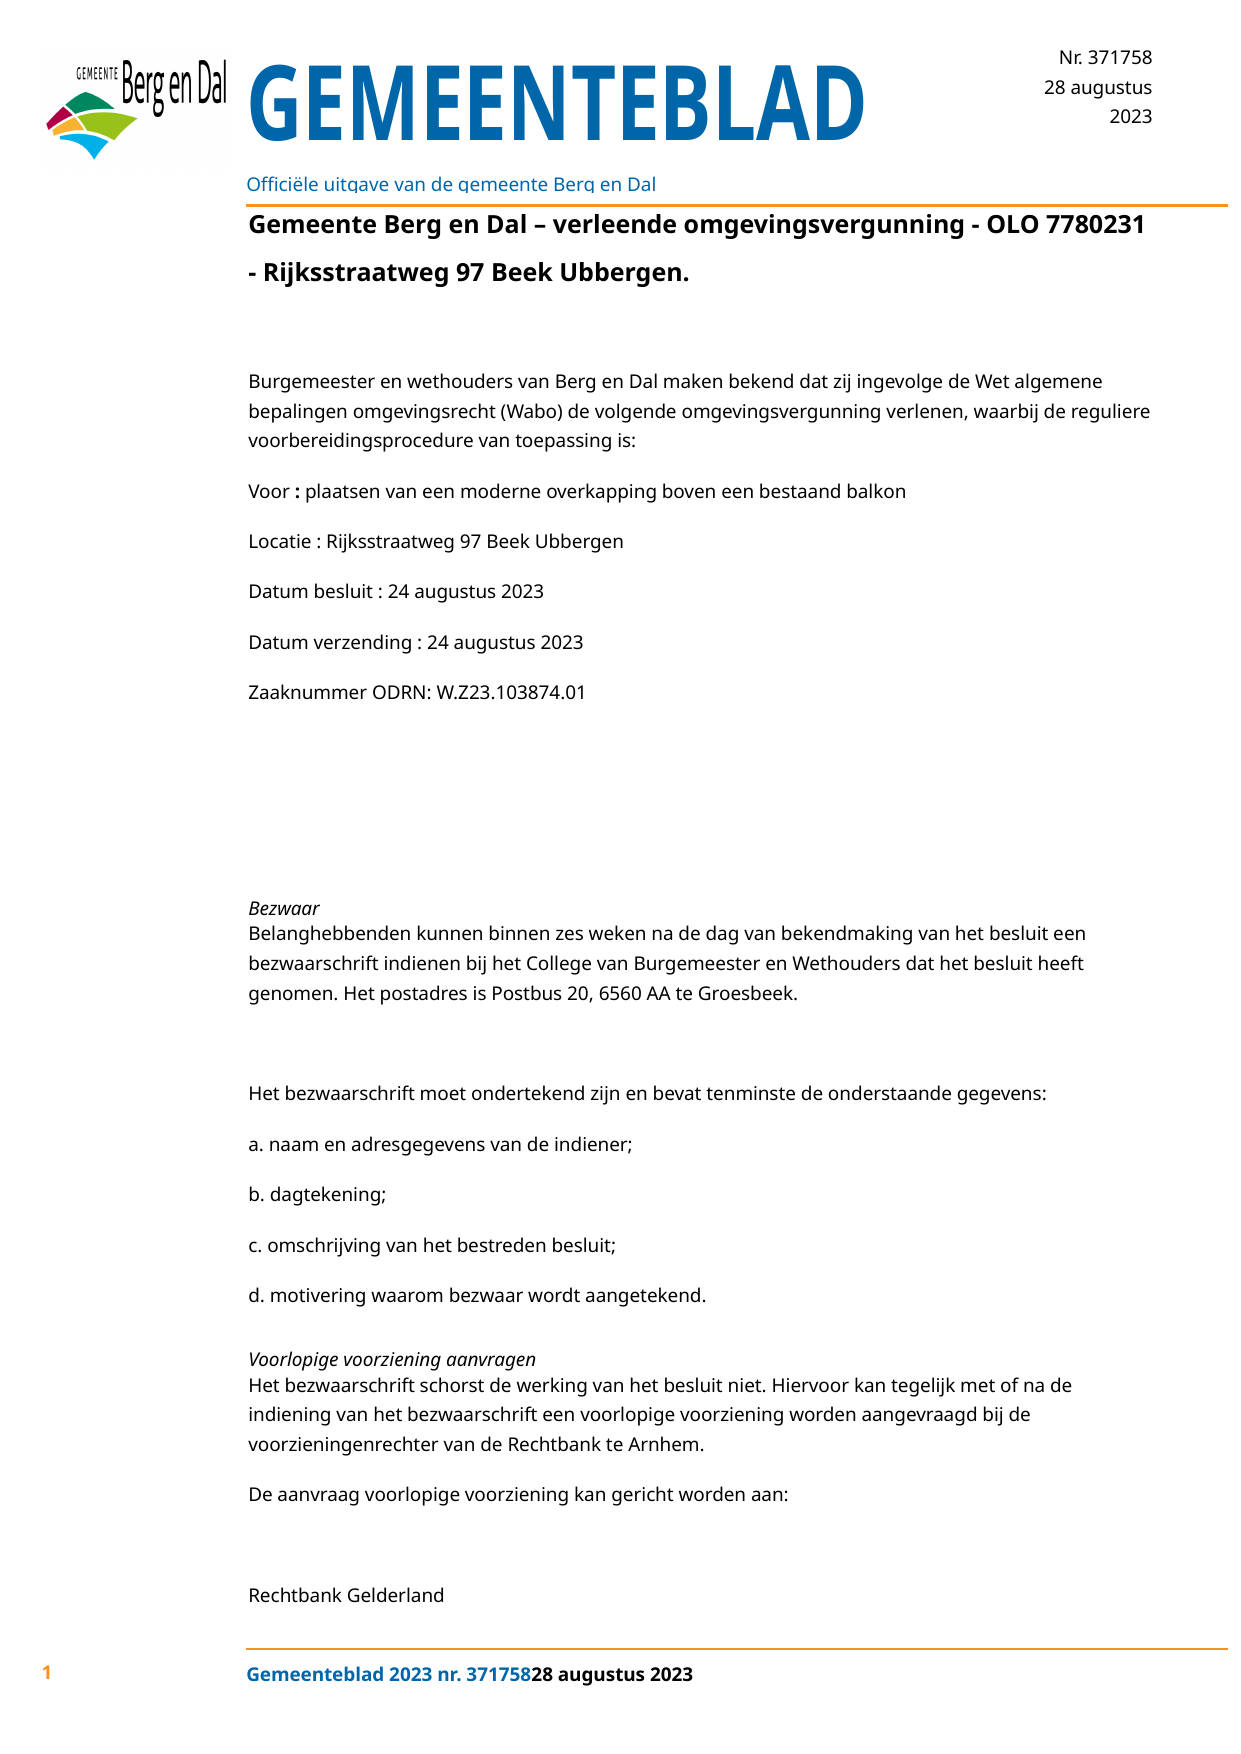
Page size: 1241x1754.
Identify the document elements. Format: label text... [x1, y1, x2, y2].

text Belanghebbenden kunnen binnen zes weken na de dag van bekendmaking van het besluit een bezwaarschrift indienen bij het College van Burgemeester en Wethouders dat het besluit heeft genomen. Het postadres is Postbus 20, 6560 AA te Groesbeek. [248, 921, 1152, 1005]
text b. dagtekening; [248, 1181, 1152, 1207]
text Het bezwaarschrift schorst de werking van het besluit niet. Hiervoor kan tegelijk met of na de indiening van het bezwaarschrift een voorlopige voorziening worden aangevraagd bij de voorzieningenrechter van de Rechtbank te Arnhem. [248, 1372, 1152, 1457]
text Voor : plaatsen van een moderne overkapping boven een bestaand balkon [248, 478, 1152, 504]
text Locatie : Rijksstraatweg 97 Beek Ubbergen [248, 528, 1152, 554]
text Voorlopige voorziening aanvragen [248, 1346, 1152, 1372]
picture [41, 47, 231, 172]
text d. motivering waarom bezwaar wordt aangetekend. [248, 1282, 1152, 1308]
text Burgemeester en wethouders van Berg en Dal maken bekend dat zij ingevolge de Wet algemene bepalingen omgevingsrecht (Wabo) de volgende omgevingsvergunning verlenen, waarbij de reguliere voorbereidingsprocedure van toepassing is: [248, 368, 1152, 453]
text Bezwaar [248, 895, 1152, 921]
text Het bezwaarschrift moet ondertekend zijn en bevat tenminste de onderstaande gegevens: [248, 1081, 1152, 1106]
text Rechtbank Gelderland [248, 1582, 1152, 1608]
text De aanvraag voorlopige voorziening kan gericht worden aan: [248, 1481, 1152, 1507]
text Datum verzending : 24 augustus 2023 [248, 629, 1152, 655]
text Gemeente Berg en Dal – verleende omgevingsvergunning - OLO 7780231 - Rijksstraatweg 97 Beek Ubbergen. [248, 207, 1152, 288]
text c. omschrijving van het bestreden besluit; [248, 1232, 1152, 1257]
text a. naam en adresgegevens van de indiener; [248, 1131, 1152, 1157]
text Datum besluit : 24 augustus 2023 [248, 579, 1152, 604]
text Zaaknummer ODRN: W.Z23.103874.01 [248, 679, 1152, 705]
